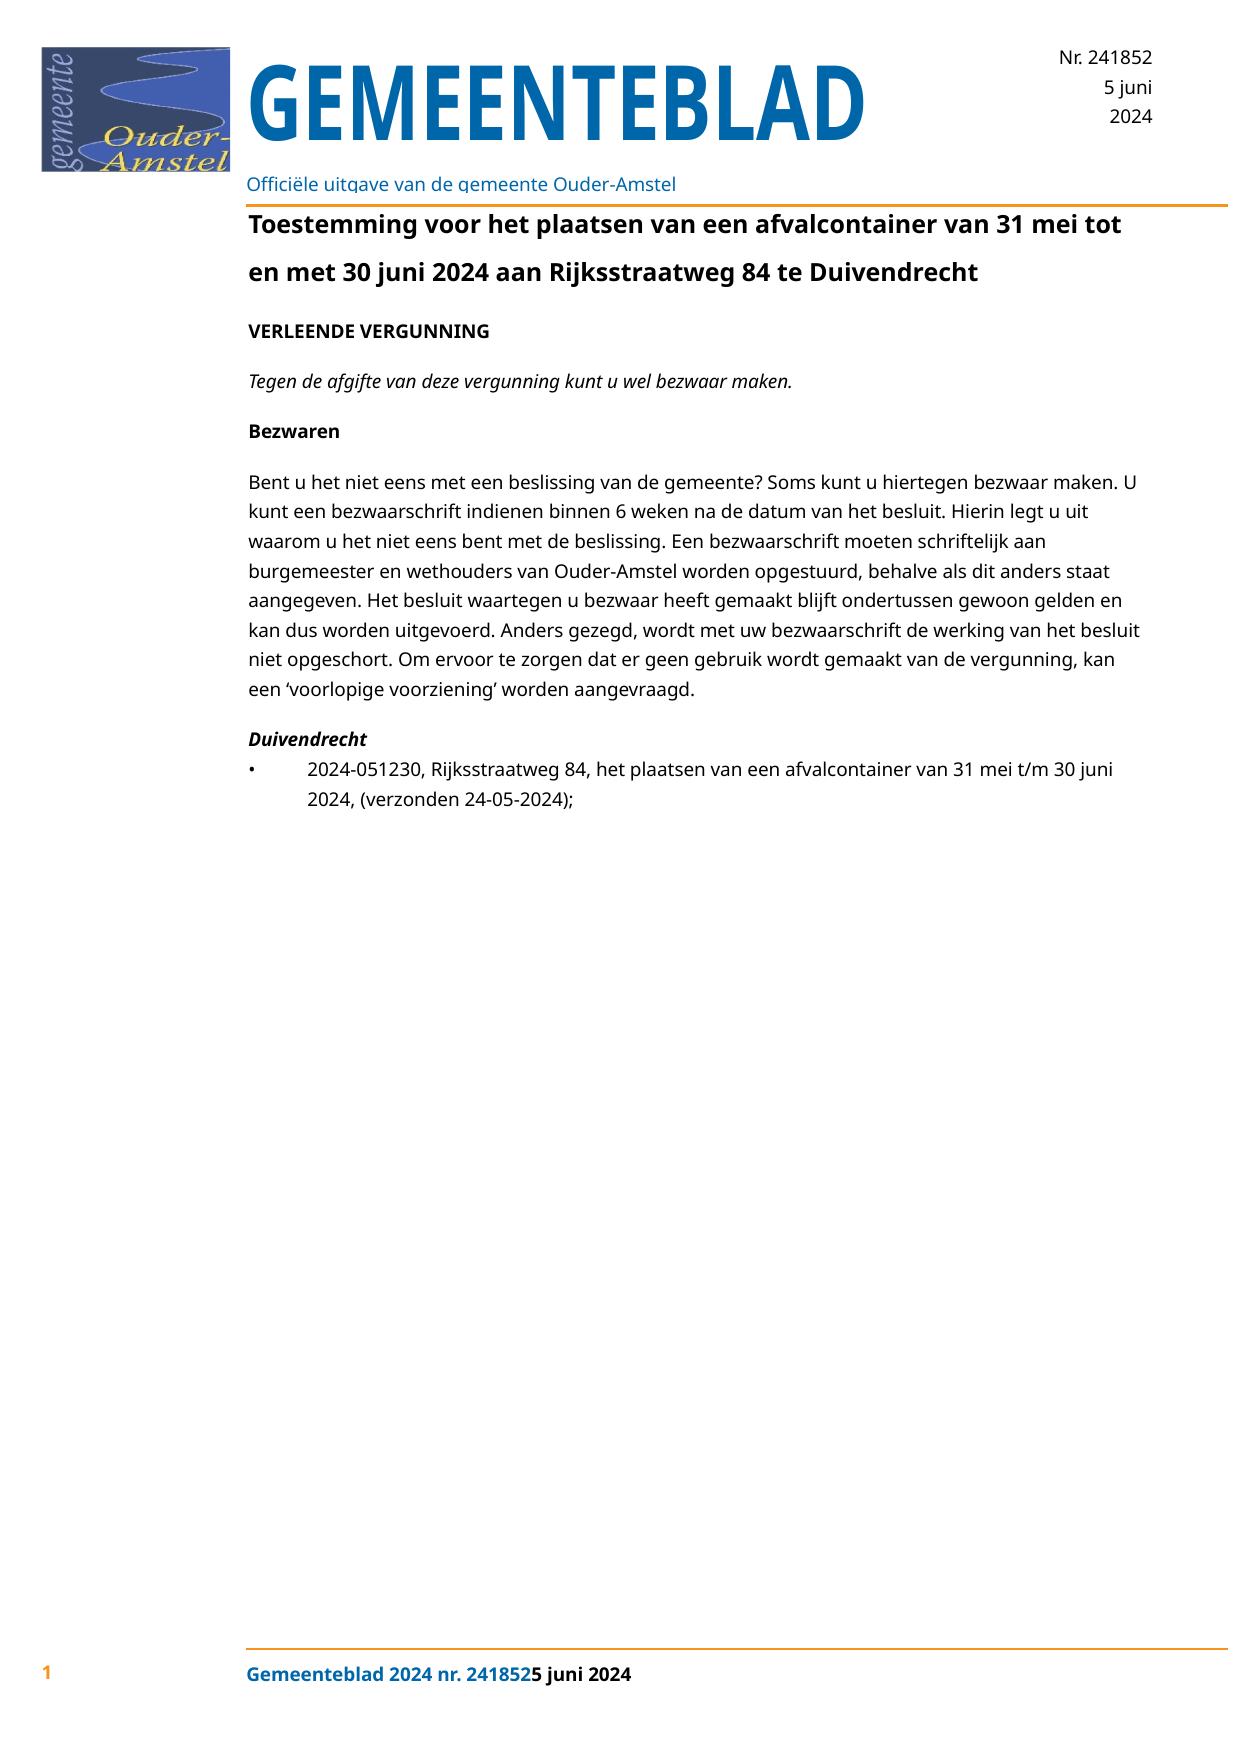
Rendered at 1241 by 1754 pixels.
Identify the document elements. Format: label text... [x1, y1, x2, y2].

text Duivendrecht [248, 727, 1152, 752]
text Bezwaren [248, 419, 1152, 444]
text Tegen de afgifte van deze vergunning kunt u wel bezwaar maken. [248, 368, 1152, 394]
text Bent u het niet eens met een beslissing van de gemeente? Soms kunt u hiertegen bezwaar maken. U kunt een bezwaarschrift indienen binnen 6 weken na de datum van het besluit. Hierin legt u uit waarom u het niet eens bent met de beslissing. Een bezwaarschrift moeten schriftelijk aan burgemeester en wethouders van Ouder-Amstel worden opgestuurd, behalve als dit anders staat aangegeven. Het besluit waartegen u bezwaar heeft gemaakt blijft ondertussen gewoon gelden en kan dus worden uitgevoerd. Anders gezegd, wordt met uw bezwaarschrift de werking van het besluit niet opgeschort. Om ervoor te zorgen dat er geen gebruik wordt gemaakt van de vergunning, kan een ‘voorlopige voorziening’ worden aangevraagd. [248, 469, 1152, 702]
picture [41, 47, 231, 172]
text Toestemming voor het plaatsen van een afvalcontainer van 31 mei tot en met 30 juni 2024 aan Rijksstraatweg 84 te Duivendrecht [248, 207, 1152, 288]
list 2024-051230, Rijksstraatweg 84, het plaatsen van een afvalcontainer van 31 mei t/m 30 juni 2024, (verzonden 24-05-2024); [248, 756, 1152, 812]
text VERLEENDE VERGUNNING [248, 318, 1152, 344]
